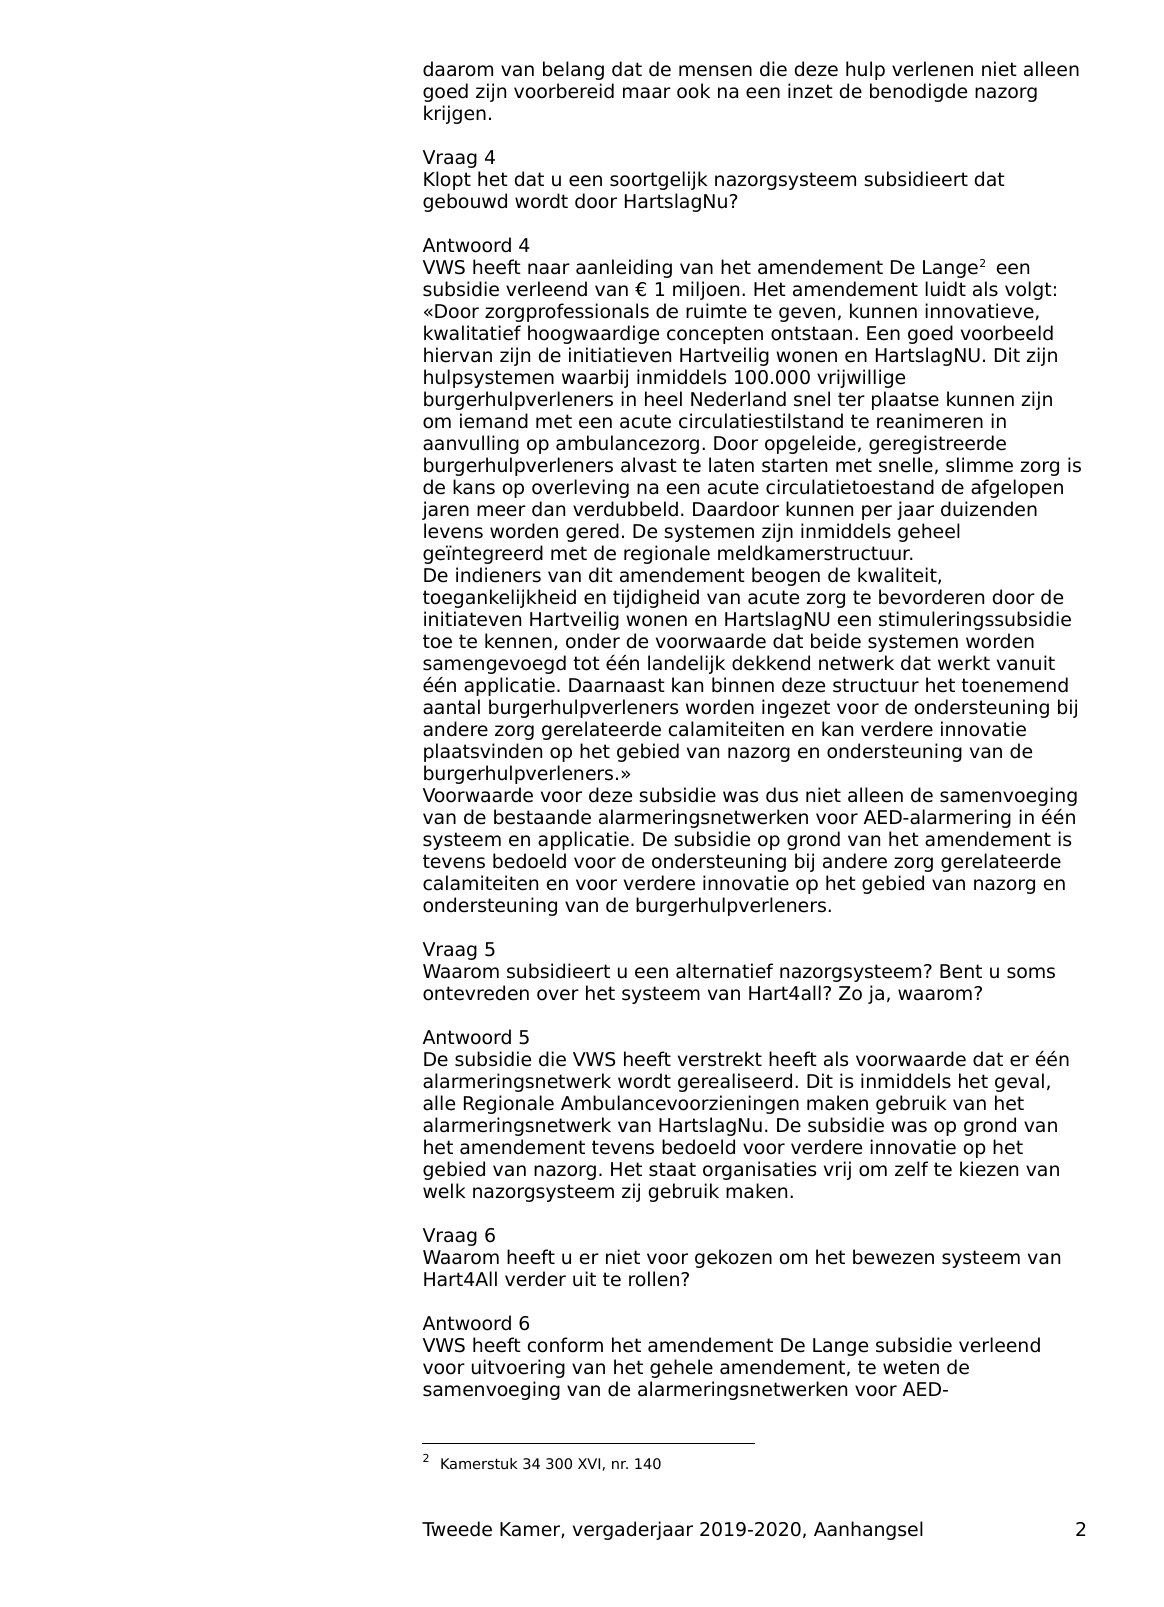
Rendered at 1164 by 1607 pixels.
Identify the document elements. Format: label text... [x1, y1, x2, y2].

text Kamerstuk 34 300 XVI, nr. 140 [422, 1452, 1087, 1474]
text De indieners van dit amendement beogen de kwaliteit, toegankelijkheid en tijdigheid van acute zorg te bevorderen door de initiateven Hartveilig wonen en HartslagNU een stimuleringssubsidie toe te kennen, onder de voorwaarde dat beide systemen worden samengevoegd tot één landelijk dekkend netwerk dat werkt vanuit één applicatie. Daarnaast kan binnen deze structuur het toenemend aantal burgerhulpverleners worden ingezet voor de ondersteuning bij andere zorg gerelateerde calamiteiten en kan verdere innovatie plaatsvinden op het gebied van nazorg en ondersteuning van de burgerhulpverleners.» [422, 565, 1087, 785]
text VWS heeft conform het amendement De Lange subsidie verleend voor uitvoering van het gehele amendement, te weten de samenvoeging van de alarmeringsnetwerken voor AED- [422, 1335, 1087, 1401]
text Antwoord 6 [422, 1313, 1087, 1335]
text Voorwaarde voor deze subsidie was dus niet alleen de samenvoeging van de bestaande alarmeringsnetwerken voor AED-alarmering in één systeem en applicatie. De subsidie op grond van het amendement is tevens bedoeld voor de ondersteuning bij andere zorg gerelateerde calamiteiten en voor verdere innovatie op het gebied van nazorg en ondersteuning van de burgerhulpverleners. [422, 785, 1087, 917]
text Antwoord 4 [422, 235, 1087, 257]
text daarom van belang dat de mensen die deze hulp verlenen niet alleen goed zijn voorbereid maar ook na een inzet de benodigde nazorg krijgen. [422, 59, 1087, 125]
text Waarom subsidieert u een alternatief nazorgsysteem? Bent u soms ontevreden over het systeem van Hart4all? Zo ja, waarom? [422, 961, 1087, 1005]
text «Door zorgprofessionals de ruimte te geven, kunnen innovatieve, kwalitatief hoogwaardige concepten ontstaan. Een goed voorbeeld hiervan zijn de initiatieven Hartveilig wonen en HartslagNU. Dit zijn hulpsystemen waarbij inmiddels 100.000 vrijwillige burgerhulpverleners in heel Nederland snel ter plaatse kunnen zijn om iemand met een acute circulatiestilstand te reanimeren in aanvulling op ambulancezorg. Door opgeleide, geregistreerde burgerhulpverleners alvast te laten starten met snelle, slimme zorg is de kans op overleving na een acute circulatietoestand de afgelopen jaren meer dan verdubbeld. Daardoor kunnen per jaar duizenden levens worden gered. De systemen zijn inmiddels geheel geïntegreerd met de regionale meldkamerstructuur. [422, 301, 1087, 565]
text Vraag 5 [422, 939, 1087, 961]
text Antwoord 5 [422, 1027, 1087, 1049]
text Vraag 6 [422, 1225, 1087, 1247]
text De subsidie die VWS heeft verstrekt heeft als voorwaarde dat er één alarmeringsnetwerk wordt gerealiseerd. Dit is inmiddels het geval, alle Regionale Ambulancevoorzieningen maken gebruik van het alarmeringsnetwerk van HartslagNu. De subsidie was op grond van het amendement tevens bedoeld voor verdere innovatie op het gebied van nazorg. Het staat organisaties vrij om zelf te kiezen van welk nazorgsysteem zij gebruik maken. [422, 1049, 1087, 1203]
text Waarom heeft u er niet voor gekozen om het bewezen systeem van Hart4All verder uit te rollen? [422, 1247, 1087, 1291]
text Vraag 4 [422, 147, 1087, 169]
text Klopt het dat u een soortgelijk nazorgsysteem subsidieert dat gebouwd wordt door HartslagNu? [422, 169, 1087, 213]
text VWS heeft naar aanleiding van het amendement De Lange een subsidie verleend van € 1 miljoen. Het amendement luidt als volgt: [422, 257, 1087, 301]
